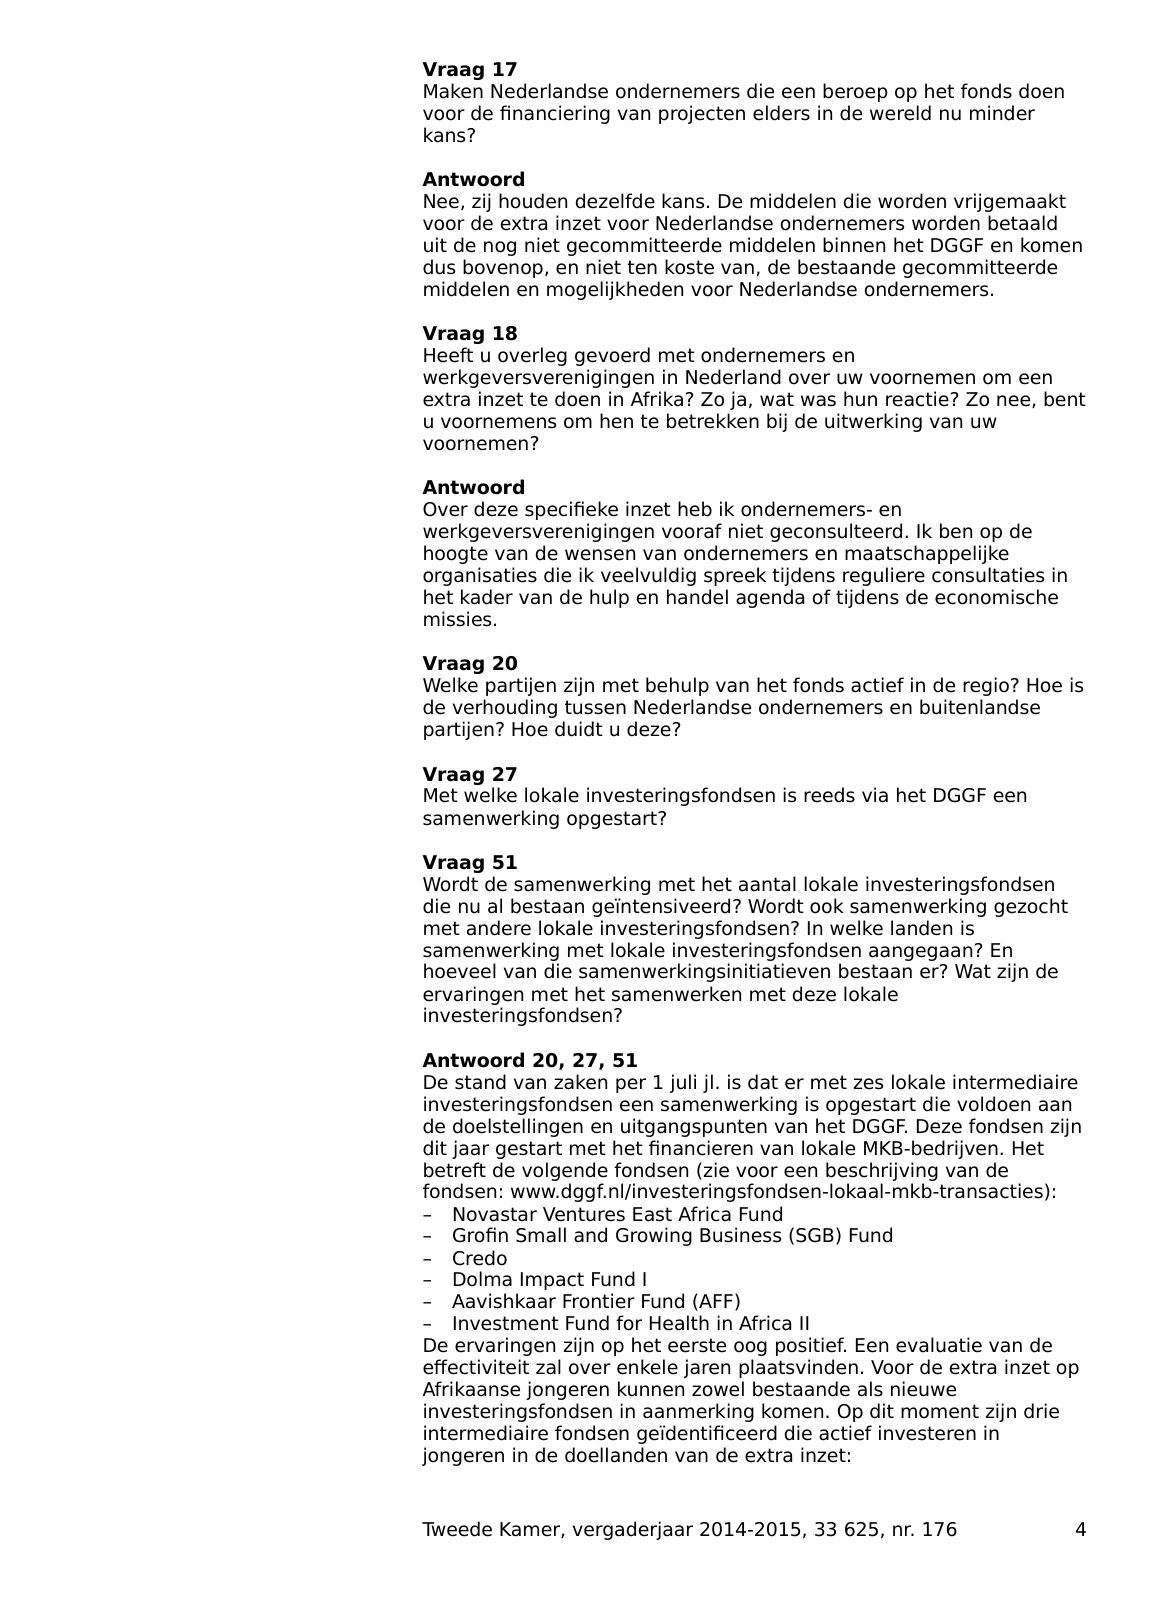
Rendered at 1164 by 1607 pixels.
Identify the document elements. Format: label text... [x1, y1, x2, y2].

text Nee, zij houden dezelfde kans. De middelen die worden vrijgemaakt voor de extra inzet voor Nederlandse ondernemers worden betaald uit de nog niet gecommitteerde middelen binnen het DGGF en komen dus bovenop, en niet ten koste van, de bestaande gecommitteerde middelen en mogelijkheden voor Nederlandse ondernemers. [422, 191, 1087, 301]
text Vraag 27 [422, 763, 1087, 785]
text Over deze specifieke inzet heb ik ondernemers- en werkgeversverenigingen vooraf niet geconsulteerd. Ik ben op de hoogte van de wensen van ondernemers en maatschappelijke organisaties die ik veelvuldig spreek tijdens reguliere consultaties in het kader van de hulp en handel agenda of tijdens de economische missies. [422, 499, 1087, 631]
text Heeft u overleg gevoerd met ondernemers en werkgeversverenigingen in Nederland over uw voornemen om een extra inzet te doen in Afrika? Zo ja, wat was hun reactie? Zo nee, bent u voornemens om hen te betrekken bij de uitwerking van uw voornemen? [422, 345, 1087, 455]
text Wordt de samenwerking met het aantal lokale investeringsfondsen die nu al bestaan geïntensiveerd? Wordt ook samenwerking gezocht met andere lokale investeringsfondsen? In welke landen is samenwerking met lokale investeringsfondsen aangegaan? En hoeveel van die samenwerkingsinitiatieven bestaan er? Wat zijn de ervaringen met het samenwerken met deze lokale investeringsfondsen? [422, 873, 1087, 1027]
text Antwoord [422, 169, 1087, 191]
text Met welke lokale investeringsfondsen is reeds via het DGGF een samenwerking opgestart? [422, 785, 1087, 829]
text De stand van zaken per 1 juli jl. is dat er met zes lokale intermediaire investeringsfondsen een samenwerking is opgestart die voldoen aan de doelstellingen en uitgangspunten van het DGGF. Deze fondsen zijn dit jaar gestart met het financieren van lokale MKB-bedrijven. Het betreft de volgende fondsen (zie voor een beschrijving van de fondsen: www.dggf.nl/investeringsfondsen-lokaal-mkb-transacties): [422, 1072, 1087, 1203]
text – Novastar Ventures East Africa Fund [422, 1203, 1087, 1225]
text – Investment Fund for Health in Africa II [422, 1313, 1087, 1335]
text De ervaringen zijn op het eerste oog positief. Een evaluatie van de effectiviteit zal over enkele jaren plaatsvinden. Voor de extra inzet op Afrikaanse jongeren kunnen zowel bestaande als nieuwe investeringsfondsen in aanmerking komen. Op dit moment zijn drie intermediaire fondsen geïdentificeerd die actief investeren in jongeren in de doellanden van de extra inzet: [422, 1335, 1087, 1467]
text – Dolma Impact Fund I [422, 1269, 1087, 1291]
text Maken Nederlandse ondernemers die een beroep op het fonds doen voor de financiering van projecten elders in de wereld nu minder kans? [422, 81, 1087, 147]
text Vraag 17 [422, 59, 1087, 81]
text – Aavishkaar Frontier Fund (AFF) [422, 1291, 1087, 1313]
text Vraag 18 [422, 323, 1087, 345]
text Antwoord 20, 27, 51 [422, 1049, 1087, 1072]
text Welke partijen zijn met behulp van het fonds actief in de regio? Hoe is de verhouding tussen Nederlandse ondernemers en buitenlandse partijen? Hoe duidt u deze? [422, 675, 1087, 741]
text Vraag 51 [422, 852, 1087, 873]
text – Credo [422, 1247, 1087, 1269]
text Antwoord [422, 477, 1087, 499]
text – Grofin Small and Growing Business (SGB) Fund [422, 1225, 1087, 1247]
text Vraag 20 [422, 653, 1087, 675]
